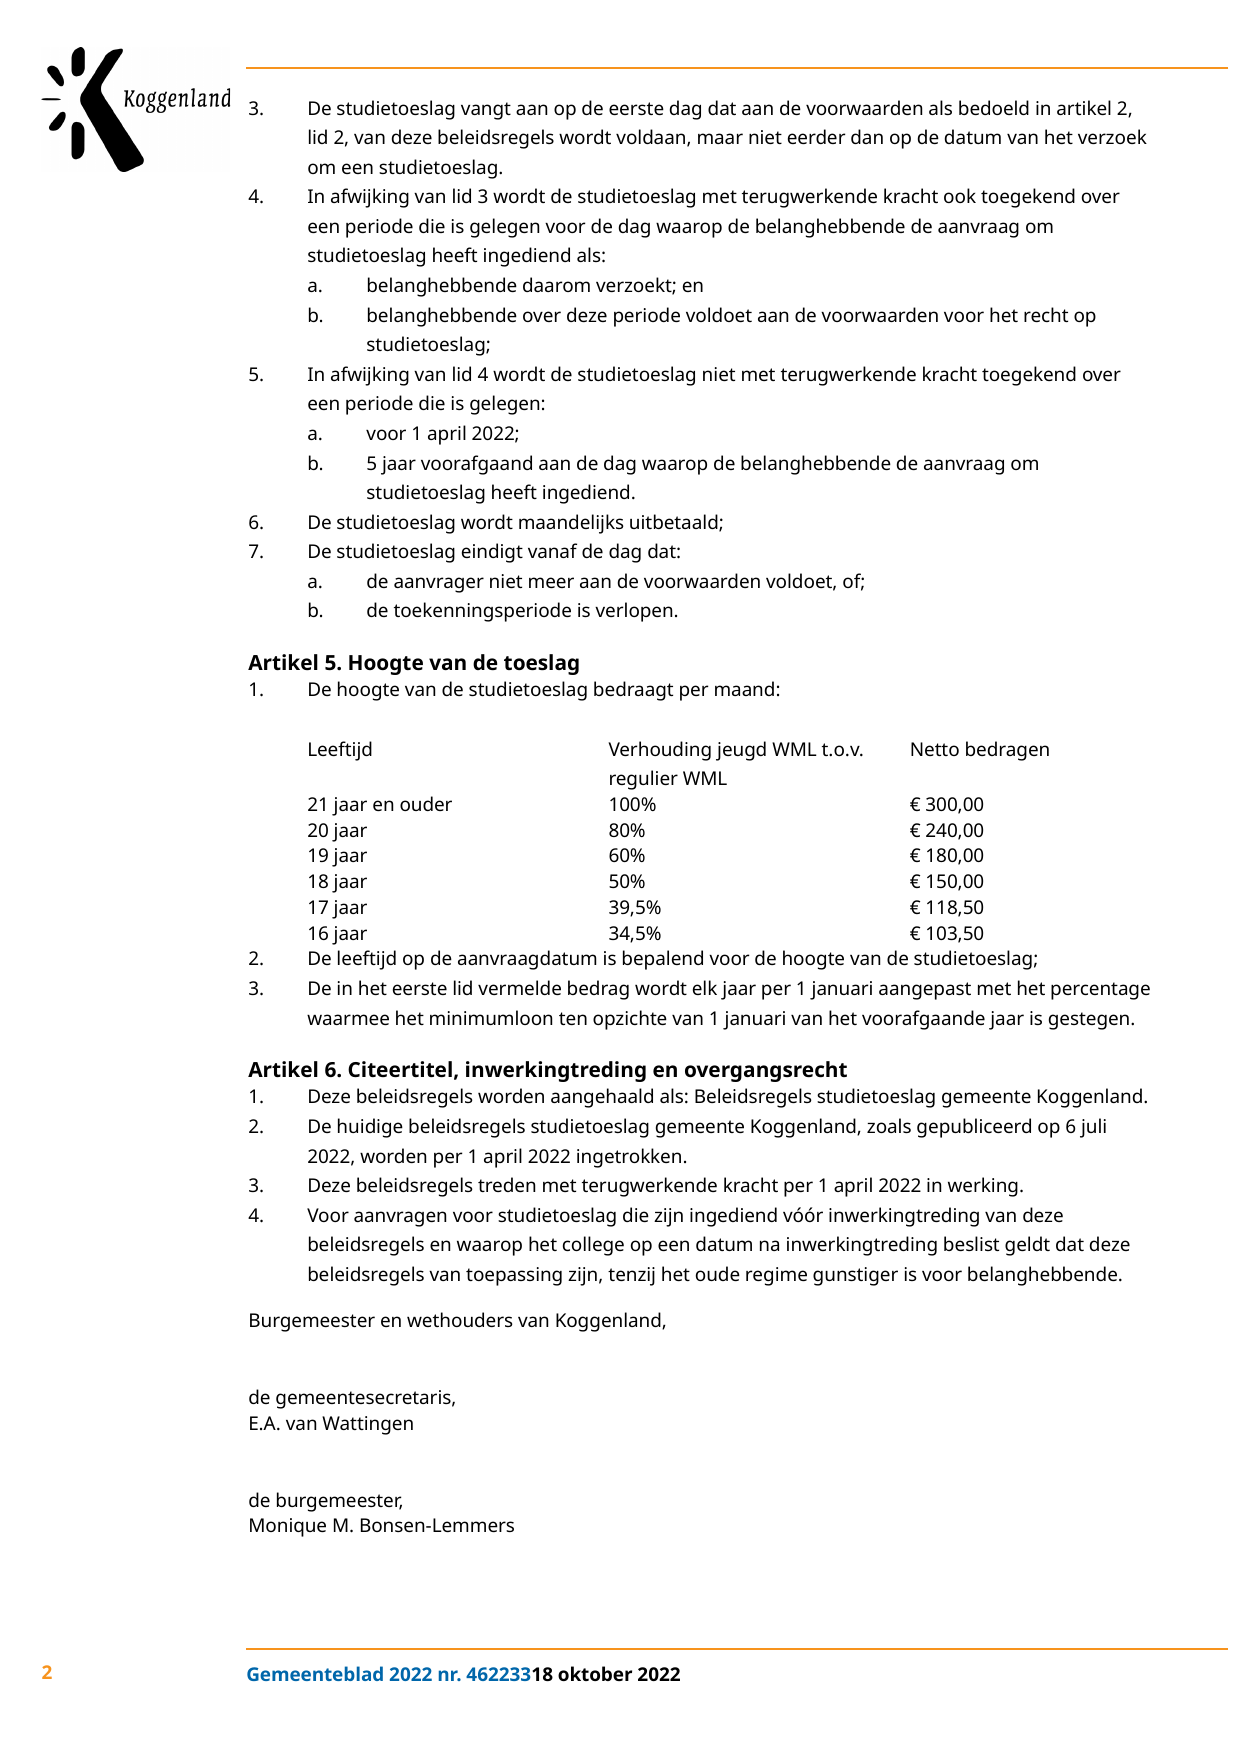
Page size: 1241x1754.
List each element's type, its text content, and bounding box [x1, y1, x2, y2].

text de burgemeester, [248, 1487, 1152, 1513]
list de toekenningsperiode is verlopen. [307, 598, 1152, 623]
table_cell € 300,00 [910, 791, 1211, 817]
list Voor aanvragen voor studietoeslag die zijn ingediend vóór inwerkingtreding van deze beleidsregels en waarop het college op een datum na inwerkingtreding beslist geldt dat deze beleidsregels van toepassing zijn, tenzij het oude regime gunstiger is voor belanghebbende. [248, 1202, 1152, 1287]
table_cell € 180,00 [910, 843, 1211, 868]
list belanghebbende over deze periode voldoet aan de voorwaarden voor het recht op studietoeslag; [307, 302, 1152, 357]
table_cell 60% [608, 843, 909, 868]
table_header Netto bedragen [910, 736, 1211, 791]
list De studietoeslag wordt maandelijks uitbetaald; [248, 509, 1152, 535]
text de gemeentesecretaris, [248, 1384, 1152, 1410]
table_header Leeftijd [307, 736, 608, 791]
table_cell 19 jaar [307, 843, 608, 868]
list voor 1 april 2022; [307, 420, 1152, 446]
table_cell € 103,50 [910, 920, 1211, 946]
text Monique M. Bonsen-Lemmers [248, 1513, 1152, 1538]
table_cell 20 jaar [307, 817, 608, 843]
table_cell 17 jaar [307, 894, 608, 920]
table_cell 21 jaar en ouder [307, 791, 608, 817]
table_cell 39,5% [608, 894, 909, 920]
list De leeftijd op de aanvraagdatum is bepalend voor de hoogte van de studietoeslag; [248, 946, 1152, 971]
list In afwijking van lid 3 wordt de studietoeslag met terugwerkende kracht ook toegekend over een periode die is gelegen voor de dag waarop de belanghebbende de aanvraag om studietoeslag heeft ingediend als: [248, 183, 1152, 268]
table_cell € 240,00 [910, 817, 1211, 843]
list Deze beleidsregels worden aangehaald als: Beleidsregels studietoeslag gemeente Koggenland. [248, 1084, 1152, 1109]
list de aanvrager niet meer aan de voorwaarden voldoet, of; [307, 568, 1152, 594]
text E.A. van Wattingen [248, 1410, 1152, 1435]
text Burgemeester en wethouders van Koggenland, [248, 1307, 1152, 1332]
table_cell 50% [608, 868, 909, 894]
table_cell 18 jaar [307, 868, 608, 894]
list 5 jaar voorafgaand aan de dag waarop de belanghebbende de aanvraag om studietoeslag heeft ingediend. [307, 450, 1152, 505]
table_cell € 118,50 [910, 894, 1211, 920]
picture [41, 47, 231, 172]
list Deze beleidsregels treden met terugwerkende kracht per 1 april 2022 in werking. [248, 1172, 1152, 1198]
list De huidige beleidsregels studietoeslag gemeente Koggenland, zoals gepubliceerd op 6 juli 2022, worden per 1 april 2022 ingetrokken. [248, 1113, 1152, 1168]
list De studietoeslag vangt aan op de eerste dag dat aan de voorwaarden als bedoeld in artikel 2, lid 2, van deze beleidsregels wordt voldaan, maar niet eerder dan op de datum van het verzoek om een studietoeslag. [248, 95, 1152, 180]
table_cell 16 jaar [307, 920, 608, 946]
table_cell 34,5% [608, 920, 909, 946]
list belanghebbende daarom verzoekt; en [307, 272, 1152, 298]
list De in het eerste lid vermelde bedrag wordt elk jaar per 1 januari aangepast met het percentage waarmee het minimumloon ten opzichte van 1 januari van het voorafgaande jaar is gestegen. [248, 975, 1152, 1031]
list De hoogte van de studietoeslag bedraagt per maand: [248, 677, 1152, 702]
table_header Verhouding jeugd WML t.o.v. regulier WML [608, 736, 909, 791]
table_cell 100% [608, 791, 909, 817]
list De studietoeslag eindigt vanaf de dag dat: [248, 538, 1152, 564]
table_cell 80% [608, 817, 909, 843]
table_cell € 150,00 [910, 868, 1211, 894]
list In afwijking van lid 4 wordt de studietoeslag niet met terugwerkende kracht toegekend over een periode die is gelegen: [248, 361, 1152, 416]
text Artikel 6. Citeertitel, inwerkingtreding en overgangsrecht [248, 1055, 1152, 1084]
text Artikel 5. Hoogte van de toeslag [248, 648, 1152, 677]
